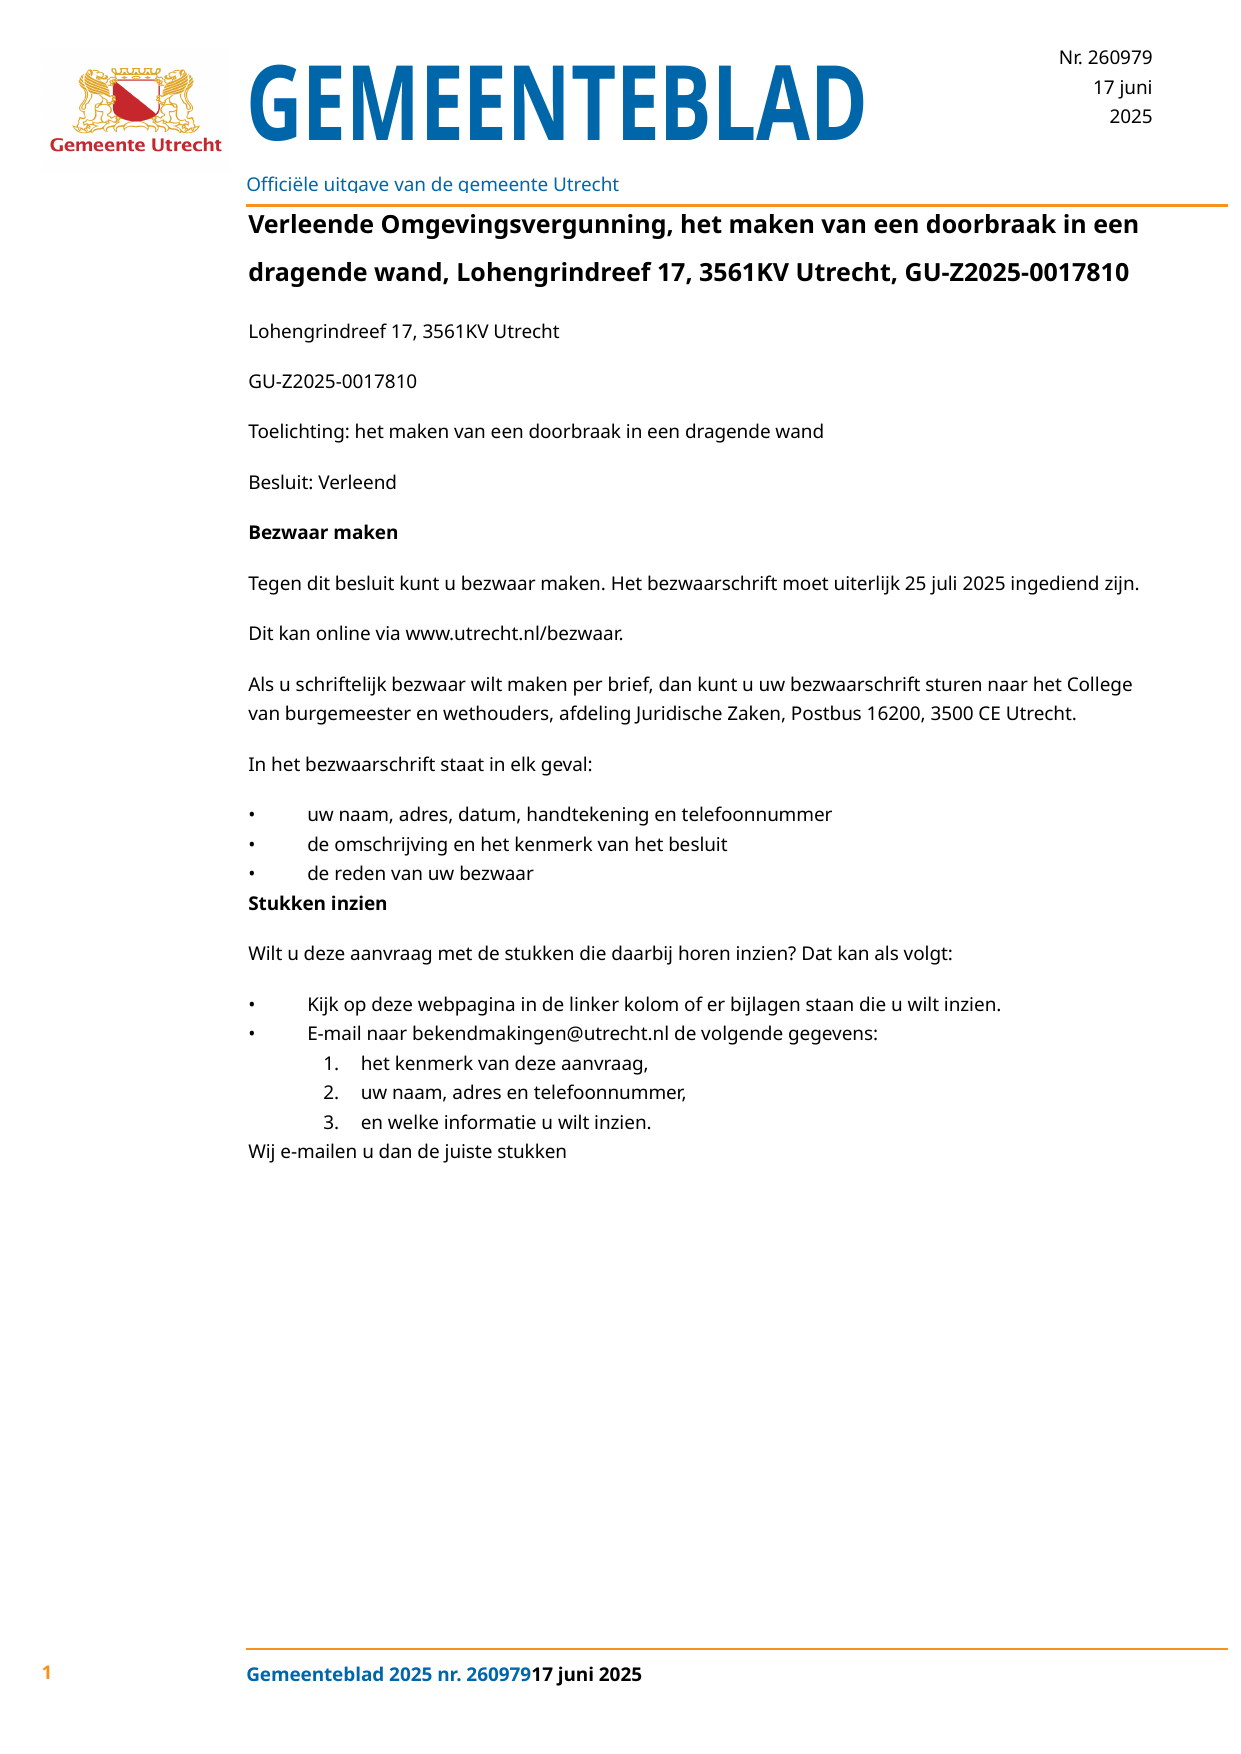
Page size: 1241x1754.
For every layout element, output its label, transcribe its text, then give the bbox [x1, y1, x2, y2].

text Stukken inzien [248, 890, 1152, 916]
text Verleende Omgevingsvergunning, het maken van een doorbraak in een dragende wand, Lohengrindreef 17, 3561KV Utrecht, GU-Z2025-0017810 [248, 207, 1152, 288]
list en welke informatie u wilt inzien. [323, 1109, 1152, 1135]
list de omschrijving en het kenmerk van het besluit [248, 831, 1152, 857]
text Tegen dit besluit kunt u bezwaar maken. Het bezwaarschrift moet uiterlijk 25 juli 2025 ingediend zijn. [248, 570, 1152, 596]
text Als u schriftelijk bezwaar wilt maken per brief, dan kunt u uw bezwaarschrift sturen naar het College van burgemeester en wethouders, afdeling Juridische Zaken, Postbus 16200, 3500 CE Utrecht. [248, 671, 1152, 726]
list de reden van uw bezwaar [248, 860, 1152, 886]
text GU-Z2025-0017810 [248, 368, 1152, 394]
text Wilt u deze aanvraag met de stukken die daarbij horen inzien? Dat kan als volgt: [248, 940, 1152, 966]
list Kijk op deze webpagina in de linker kolom of er bijlagen staan die u wilt inzien. [248, 991, 1152, 1017]
text Toelichting: het maken van een doorbraak in een dragende wand [248, 419, 1152, 444]
list uw naam, adres en telefoonnummer, [323, 1079, 1152, 1105]
list het kenmerk van deze aanvraag, [323, 1050, 1152, 1076]
text Bezwaar maken [248, 519, 1152, 545]
list uw naam, adres, datum, handtekening en telefoonnummer [248, 801, 1152, 827]
text Dit kan online via www.utrecht.nl/bezwaar. [248, 620, 1152, 646]
text Wij e-mailen u dan de juiste stukken [248, 1139, 1152, 1164]
text In het bezwaarschrift staat in elk geval: [248, 751, 1152, 777]
text Lohengrindreef 17, 3561KV Utrecht [248, 318, 1152, 344]
picture [41, 47, 231, 172]
text Besluit: Verleend [248, 469, 1152, 495]
list E-mail naar bekendmakingen@utrecht.nl de volgende gegevens: [248, 1020, 1152, 1046]
